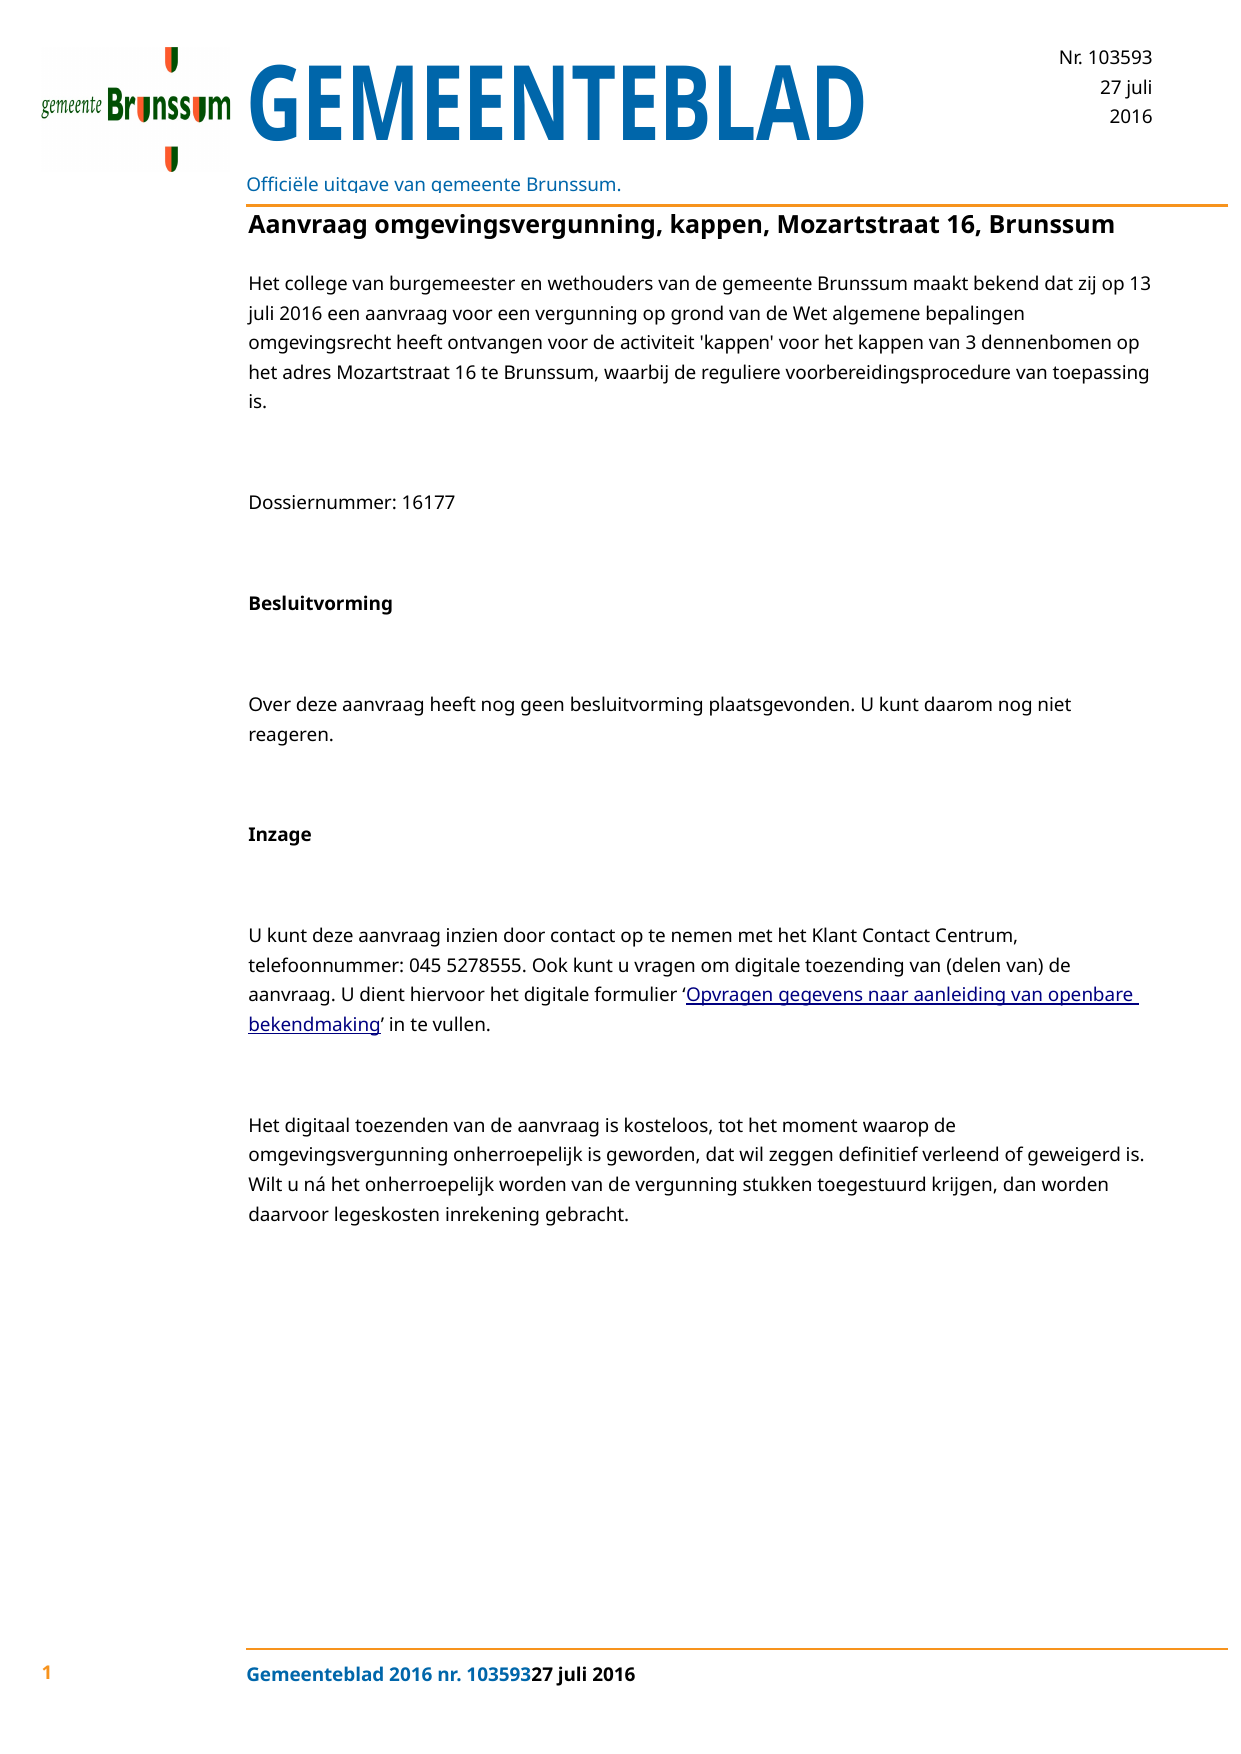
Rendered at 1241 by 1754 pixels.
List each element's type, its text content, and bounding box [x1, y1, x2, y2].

text Besluitvorming [248, 590, 1152, 616]
text Dossiernummer: 16177 [248, 489, 1152, 515]
picture [41, 47, 231, 172]
text Inzage [248, 822, 1152, 847]
text Het college van burgemeester en wethouders van de gemeente Brunssum maakt bekend dat zij op 13 juli 2016 een aanvraag voor een vergunning op grond van de Wet algemene bepalingen omgevingsrecht heeft ontvangen voor de activiteit 'kappen' voor het kappen van 3 dennenbomen op het adres Mozartstraat 16 te Brunssum, waarbij de reguliere voorbereidingsprocedure van toepassing is. [248, 270, 1152, 414]
text Aanvraag omgevingsvergunning, kappen, Mozartstraat 16, Brunssum [248, 207, 1152, 241]
text U kunt deze aanvraag inzien door contact op te nemen met het Klant Contact Centrum, telefoonnummer: 045 5278555. Ook kunt u vragen om digitale toezending van (delen van) de aanvraag. U dient hiervoor het digitale formulier ‘Opvragen gegevens naar aanleiding van openbare bekendmaking’ in te vullen. [248, 922, 1152, 1037]
text Het digitaal toezenden van de aanvraag is kosteloos, tot het moment waarop de omgevingsvergunning onherroepelijk is geworden, dat wil zeggen definitief verleend of geweigerd is. Wilt u ná het onherroepelijk worden van de vergunning stukken toegestuurd krijgen, dan worden daarvoor legeskosten inrekening gebracht. [248, 1112, 1152, 1226]
text Over deze aanvraag heeft nog geen besluitvorming plaatsgevonden. U kunt daarom nog niet reageren. [248, 691, 1152, 746]
